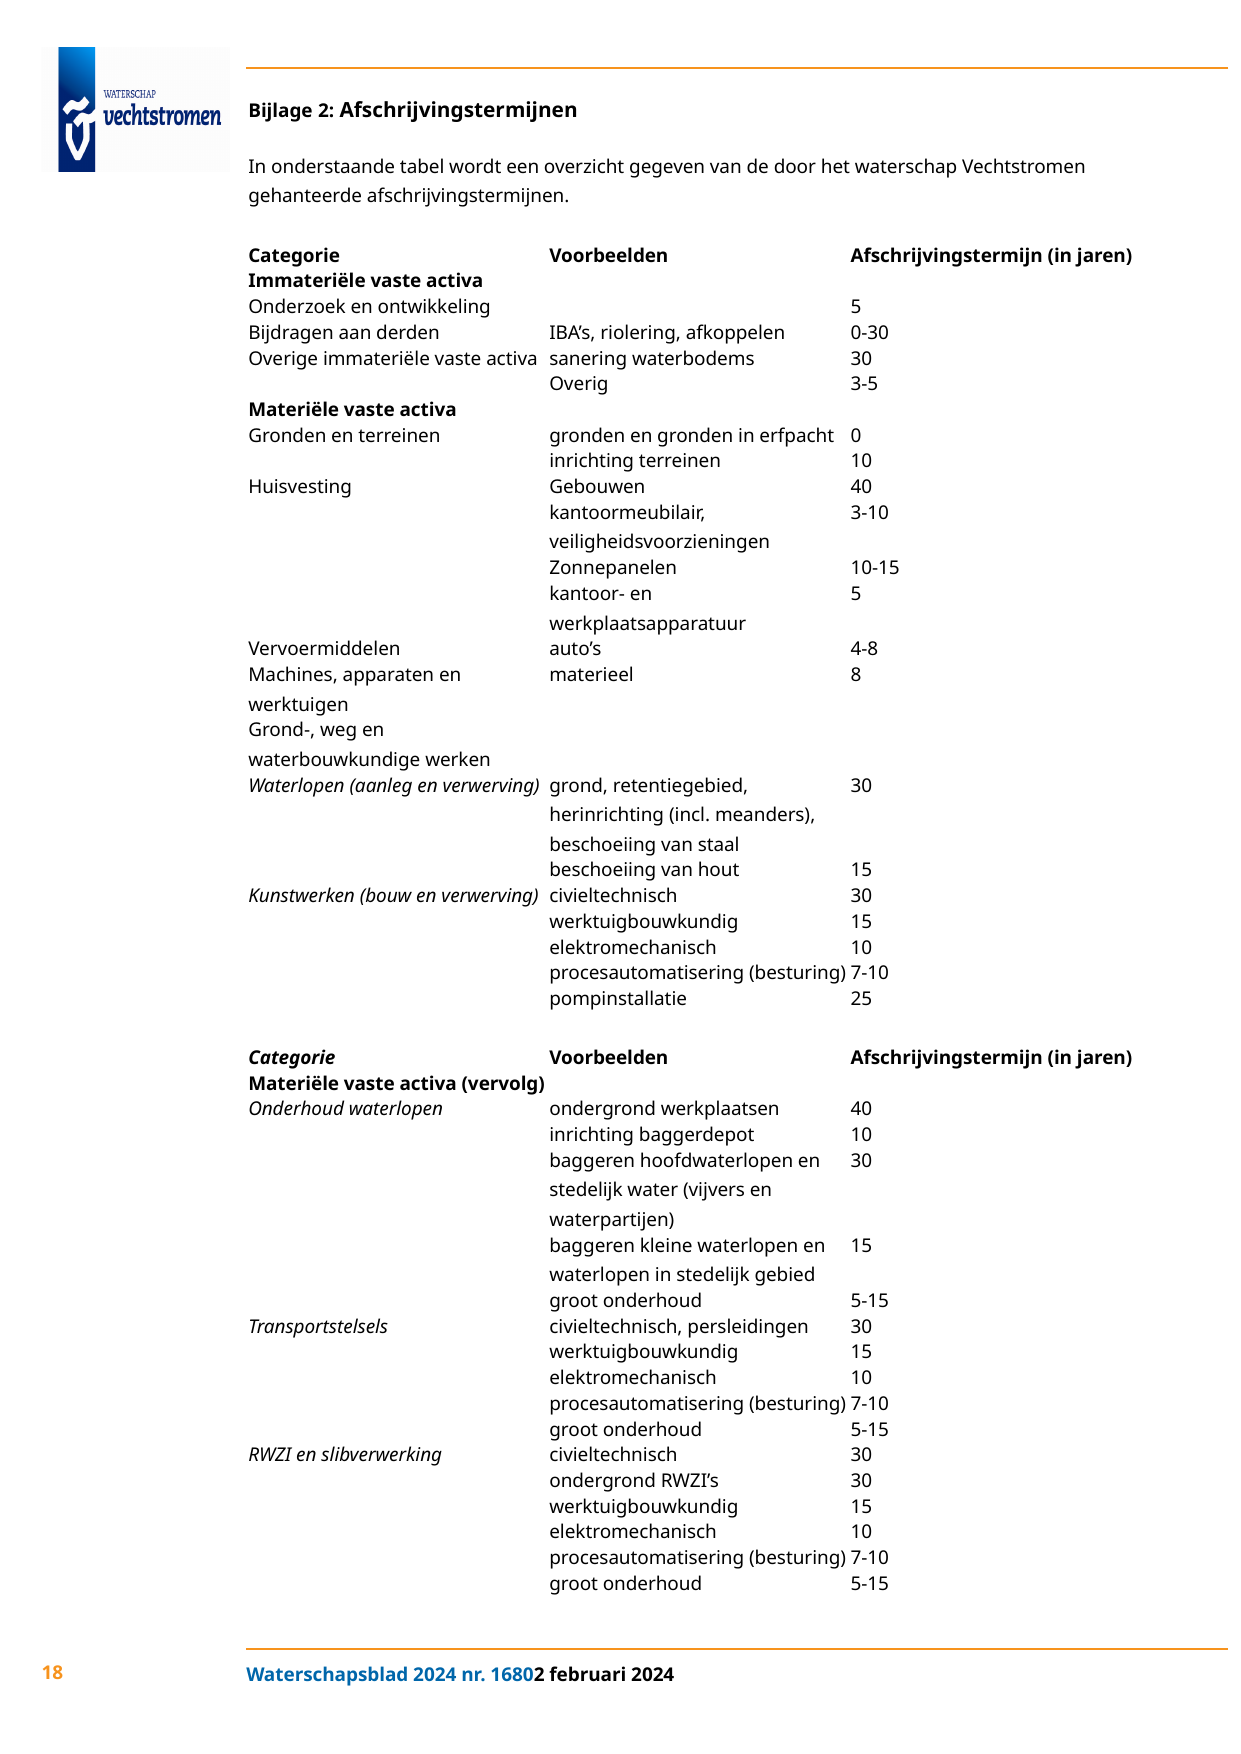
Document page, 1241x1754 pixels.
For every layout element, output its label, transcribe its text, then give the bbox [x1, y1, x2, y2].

table_cell Overig [549, 370, 850, 396]
table_cell Gronden en terreinen [248, 422, 549, 473]
table_cell 15 [850, 1232, 1152, 1287]
table_cell 30 [850, 1441, 1152, 1467]
table_cell Overige immateriële vaste activa [248, 345, 549, 396]
table_cell Materiële vaste activa (vervolg) [248, 1070, 1152, 1095]
table_cell 3-10 [850, 499, 1152, 554]
table_cell 40 [850, 473, 1152, 499]
table_cell IBA’s, riolering, afkoppelen [549, 319, 850, 345]
table_cell 25 [850, 985, 1152, 1011]
table_cell [549, 396, 850, 422]
table_cell elektromechanisch [549, 1364, 850, 1390]
table_cell Waterlopen (aanleg en verwerving) [248, 772, 549, 882]
table_header Voorbeelden [549, 242, 850, 267]
table_cell 5-15 [850, 1570, 1152, 1596]
table_cell pompinstallatie [549, 985, 850, 1011]
table_cell 10 [850, 448, 1152, 473]
table_cell Bijdragen aan derden [248, 319, 549, 345]
text Bijlage 2: Afschrijvingstermijnen [248, 95, 1152, 123]
table_cell 5 [850, 580, 1152, 635]
table_cell Gebouwen [549, 473, 850, 499]
table_cell 30 [850, 883, 1152, 908]
table_cell 10-15 [850, 554, 1152, 580]
table_cell 10 [850, 1519, 1152, 1544]
table_cell [850, 716, 1152, 772]
table_cell Huisvesting [248, 473, 549, 635]
table_cell 0 [850, 422, 1152, 448]
table_cell Transportstelsels [248, 1313, 549, 1441]
table_cell 30 [850, 345, 1152, 370]
table_cell 5-15 [850, 1416, 1152, 1441]
table_cell 30 [850, 1313, 1152, 1338]
table_cell 3-5 [850, 370, 1152, 396]
table_cell 7-10 [850, 1544, 1152, 1570]
table_cell gronden en gronden in erfpacht [549, 422, 850, 448]
table_cell elektromechanisch [549, 934, 850, 959]
table_cell 15 [850, 1493, 1152, 1519]
table_cell 4-8 [850, 635, 1152, 661]
table_header Categorie [248, 242, 549, 267]
table_header Afschrijvingstermijn (in jaren) [850, 242, 1152, 267]
table_cell groot onderhoud [549, 1416, 850, 1441]
table_cell civieltechnisch [549, 883, 850, 908]
table_cell inrichting baggerdepot [549, 1121, 850, 1147]
table_cell procesautomatisering (besturing) [549, 960, 850, 985]
table_cell 15 [850, 1339, 1152, 1364]
table_cell elektromechanisch [549, 1519, 850, 1544]
table_cell Kunstwerken (bouw en verwerving) [248, 883, 549, 1011]
table_cell civieltechnisch [549, 1441, 850, 1467]
table_cell kantoor- en werkplaatsapparatuur [549, 580, 850, 635]
table_cell materieel [549, 661, 850, 716]
table_cell 5-15 [850, 1287, 1152, 1313]
table_cell [850, 268, 1152, 293]
table_cell 30 [850, 1467, 1152, 1493]
table_cell [850, 396, 1152, 422]
table_cell grond, retentiegebied, herinrichting (incl. meanders), beschoeiing van staal [549, 772, 850, 857]
table_cell ondergrond RWZI’s [549, 1467, 850, 1493]
table_header Categorie [248, 1044, 549, 1070]
table_cell procesautomatisering (besturing) [549, 1544, 850, 1570]
table_cell 5 [850, 293, 1152, 319]
table_cell 10 [850, 1364, 1152, 1390]
table_cell werktuigbouwkundig [549, 1493, 850, 1519]
table_cell 15 [850, 908, 1152, 934]
table_cell Materiële vaste activa [248, 396, 549, 422]
table_cell 40 [850, 1095, 1152, 1121]
table_cell Onderhoud waterlopen [248, 1095, 549, 1313]
table_cell 10 [850, 1121, 1152, 1147]
table_cell [549, 716, 850, 772]
table_cell Onderzoek en ontwikkeling [248, 293, 549, 319]
table_cell 10 [850, 934, 1152, 959]
table_cell 30 [850, 1147, 1152, 1232]
table_cell 8 [850, 661, 1152, 716]
table_cell groot onderhoud [549, 1570, 850, 1596]
table_cell beschoeiing van hout [549, 857, 850, 882]
table_cell 15 [850, 857, 1152, 882]
table_cell [549, 268, 850, 293]
table_cell Grond-, weg en waterbouwkundige werken [248, 716, 549, 772]
table_cell civieltechnisch, persleidingen [549, 1313, 850, 1338]
table_cell RWZI en slibverwerking [248, 1441, 549, 1596]
table_cell ondergrond werkplaatsen [549, 1095, 850, 1121]
table_cell [549, 293, 850, 319]
table_cell Vervoermiddelen [248, 635, 549, 661]
table_cell sanering waterbodems [549, 345, 850, 370]
table_cell Machines, apparaten en werktuigen [248, 661, 549, 716]
text In onderstaande tabel wordt een overzicht gegeven van de door het waterschap Vechtstromen gehanteerde afschrijvingstermijnen. [248, 153, 1152, 208]
table_cell 30 [850, 772, 1152, 857]
picture [41, 47, 231, 172]
table_cell kantoormeubilair, veiligheidsvoorzieningen [549, 499, 850, 554]
table_cell 7-10 [850, 960, 1152, 985]
table_cell baggeren kleine waterlopen en waterlopen in stedelijk gebied [549, 1232, 850, 1287]
table_cell procesautomatisering (besturing) [549, 1390, 850, 1416]
table_cell Immateriële vaste activa [248, 268, 549, 293]
table_cell baggeren hoofdwaterlopen en stedelijk water (vijvers en waterpartijen) [549, 1147, 850, 1232]
table_cell 7-10 [850, 1390, 1152, 1416]
table_cell groot onderhoud [549, 1287, 850, 1313]
table_cell werktuigbouwkundig [549, 908, 850, 934]
table_cell werktuigbouwkundig [549, 1339, 850, 1364]
table_header Afschrijvingstermijn (in jaren) [850, 1044, 1152, 1070]
table_cell inrichting terreinen [549, 448, 850, 473]
table_header Voorbeelden [549, 1044, 850, 1070]
table_cell Zonnepanelen [549, 554, 850, 580]
table_cell 0-30 [850, 319, 1152, 345]
table_cell auto’s [549, 635, 850, 661]
